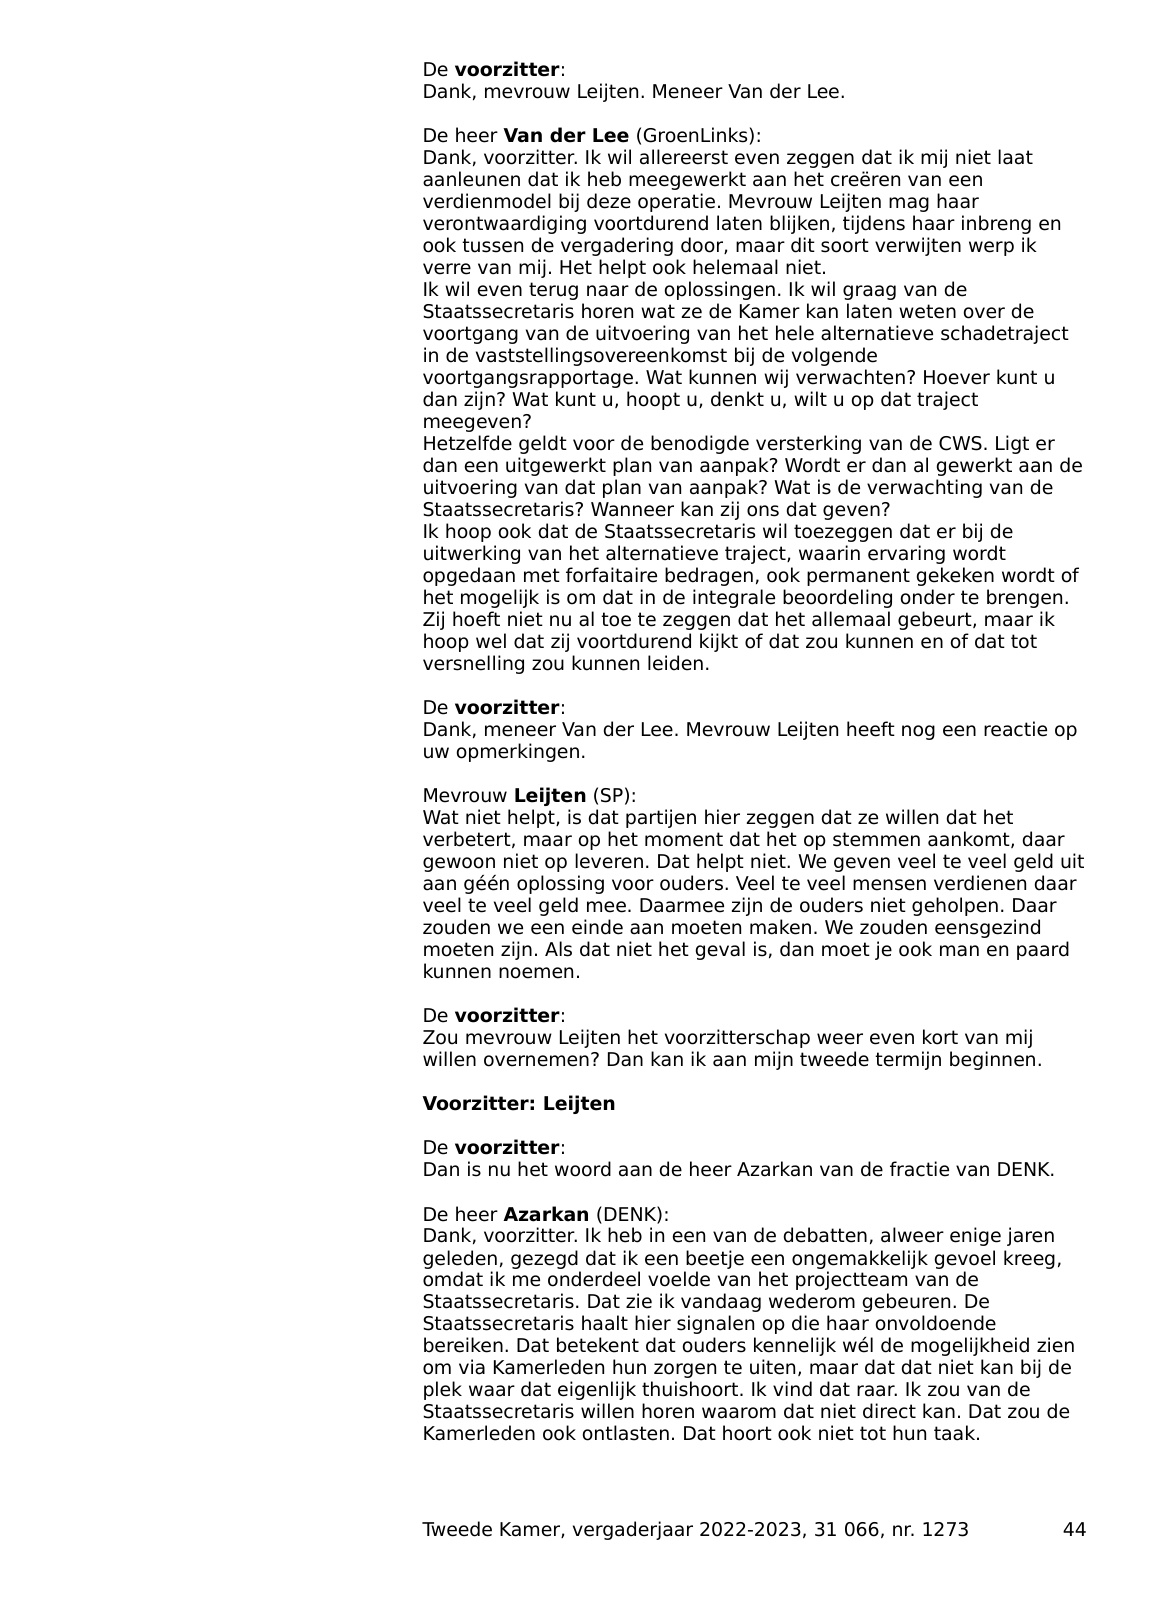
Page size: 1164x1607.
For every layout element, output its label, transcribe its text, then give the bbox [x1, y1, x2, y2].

text Dank, mevrouw Leijten. Meneer Van der Lee. [422, 81, 1087, 103]
text Ik wil even terug naar de oplossingen. Ik wil graag van de Staatssecretaris horen wat ze de Kamer kan laten weten over de voortgang van de uitvoering van het hele alternatieve schadetraject in de vaststellingsovereenkomst bij de volgende voortgangsrapportage. Wat kunnen wij verwachten? Hoever kunt u dan zijn? Wat kunt u, hoopt u, denkt u, wilt u op dat traject meegeven? [422, 279, 1087, 433]
text Dan is nu het woord aan de heer Azarkan van de fractie van DENK. [422, 1159, 1087, 1181]
subtitle Voorzitter: Leijten [422, 1093, 1087, 1115]
text De voorzitter: [422, 59, 1087, 81]
text De voorzitter: [422, 1005, 1087, 1027]
text Dank, voorzitter. Ik wil allereerst even zeggen dat ik mij niet laat aanleunen dat ik heb meegewerkt aan het creëren van een verdienmodel bij deze operatie. Mevrouw Leijten mag haar verontwaardiging voortdurend laten blijken, tijdens haar inbreng en ook tussen de vergadering door, maar dit soort verwijten werp ik verre van mij. Het helpt ook helemaal niet. [422, 147, 1087, 279]
text Mevrouw Leijten (SP): [422, 785, 1087, 807]
text Dank, voorzitter. Ik heb in een van de debatten, alweer enige jaren geleden, gezegd dat ik een beetje een ongemakkelijk gevoel kreeg, omdat ik me onderdeel voelde van het projectteam van de Staatssecretaris. Dat zie ik vandaag wederom gebeuren. De Staatssecretaris haalt hier signalen op die haar onvoldoende bereiken. Dat betekent dat ouders kennelijk wél de mogelijkheid zien om via Kamerleden hun zorgen te uiten, maar dat dat niet kan bij de plek waar dat eigenlijk thuishoort. Ik vind dat raar. Ik zou van de Staatssecretaris willen horen waarom dat niet direct kan. Dat zou de Kamerleden ook ontlasten. Dat hoort ook niet tot hun taak. [422, 1225, 1087, 1445]
text De heer Azarkan (DENK): [422, 1203, 1087, 1225]
text De voorzitter: [422, 1137, 1087, 1159]
text Zou mevrouw Leijten het voorzitterschap weer even kort van mij willen overnemen? Dan kan ik aan mijn tweede termijn beginnen. [422, 1027, 1087, 1071]
text Hetzelfde geldt voor de benodigde versterking van de CWS. Ligt er dan een uitgewerkt plan van aanpak? Wordt er dan al gewerkt aan de uitvoering van dat plan van aanpak? Wat is de verwachting van de Staatssecretaris? Wanneer kan zij ons dat geven? [422, 433, 1087, 521]
text De voorzitter: [422, 697, 1087, 719]
text Dank, meneer Van der Lee. Mevrouw Leijten heeft nog een reactie op uw opmerkingen. [422, 719, 1087, 763]
text De heer Van der Lee (GroenLinks): [422, 125, 1087, 147]
text Wat niet helpt, is dat partijen hier zeggen dat ze willen dat het verbetert, maar op het moment dat het op stemmen aankomt, daar gewoon niet op leveren. Dat helpt niet. We geven veel te veel geld uit aan géén oplossing voor ouders. Veel te veel mensen verdienen daar veel te veel geld mee. Daarmee zijn de ouders niet geholpen. Daar zouden we een einde aan moeten maken. We zouden eensgezind moeten zijn. Als dat niet het geval is, dan moet je ook man en paard kunnen noemen. [422, 807, 1087, 983]
text Ik hoop ook dat de Staatssecretaris wil toezeggen dat er bij de uitwerking van het alternatieve traject, waarin ervaring wordt opgedaan met forfaitaire bedragen, ook permanent gekeken wordt of het mogelijk is om dat in de integrale beoordeling onder te brengen. Zij hoeft niet nu al toe te zeggen dat het allemaal gebeurt, maar ik hoop wel dat zij voortdurend kijkt of dat zou kunnen en of dat tot versnelling zou kunnen leiden. [422, 521, 1087, 675]
